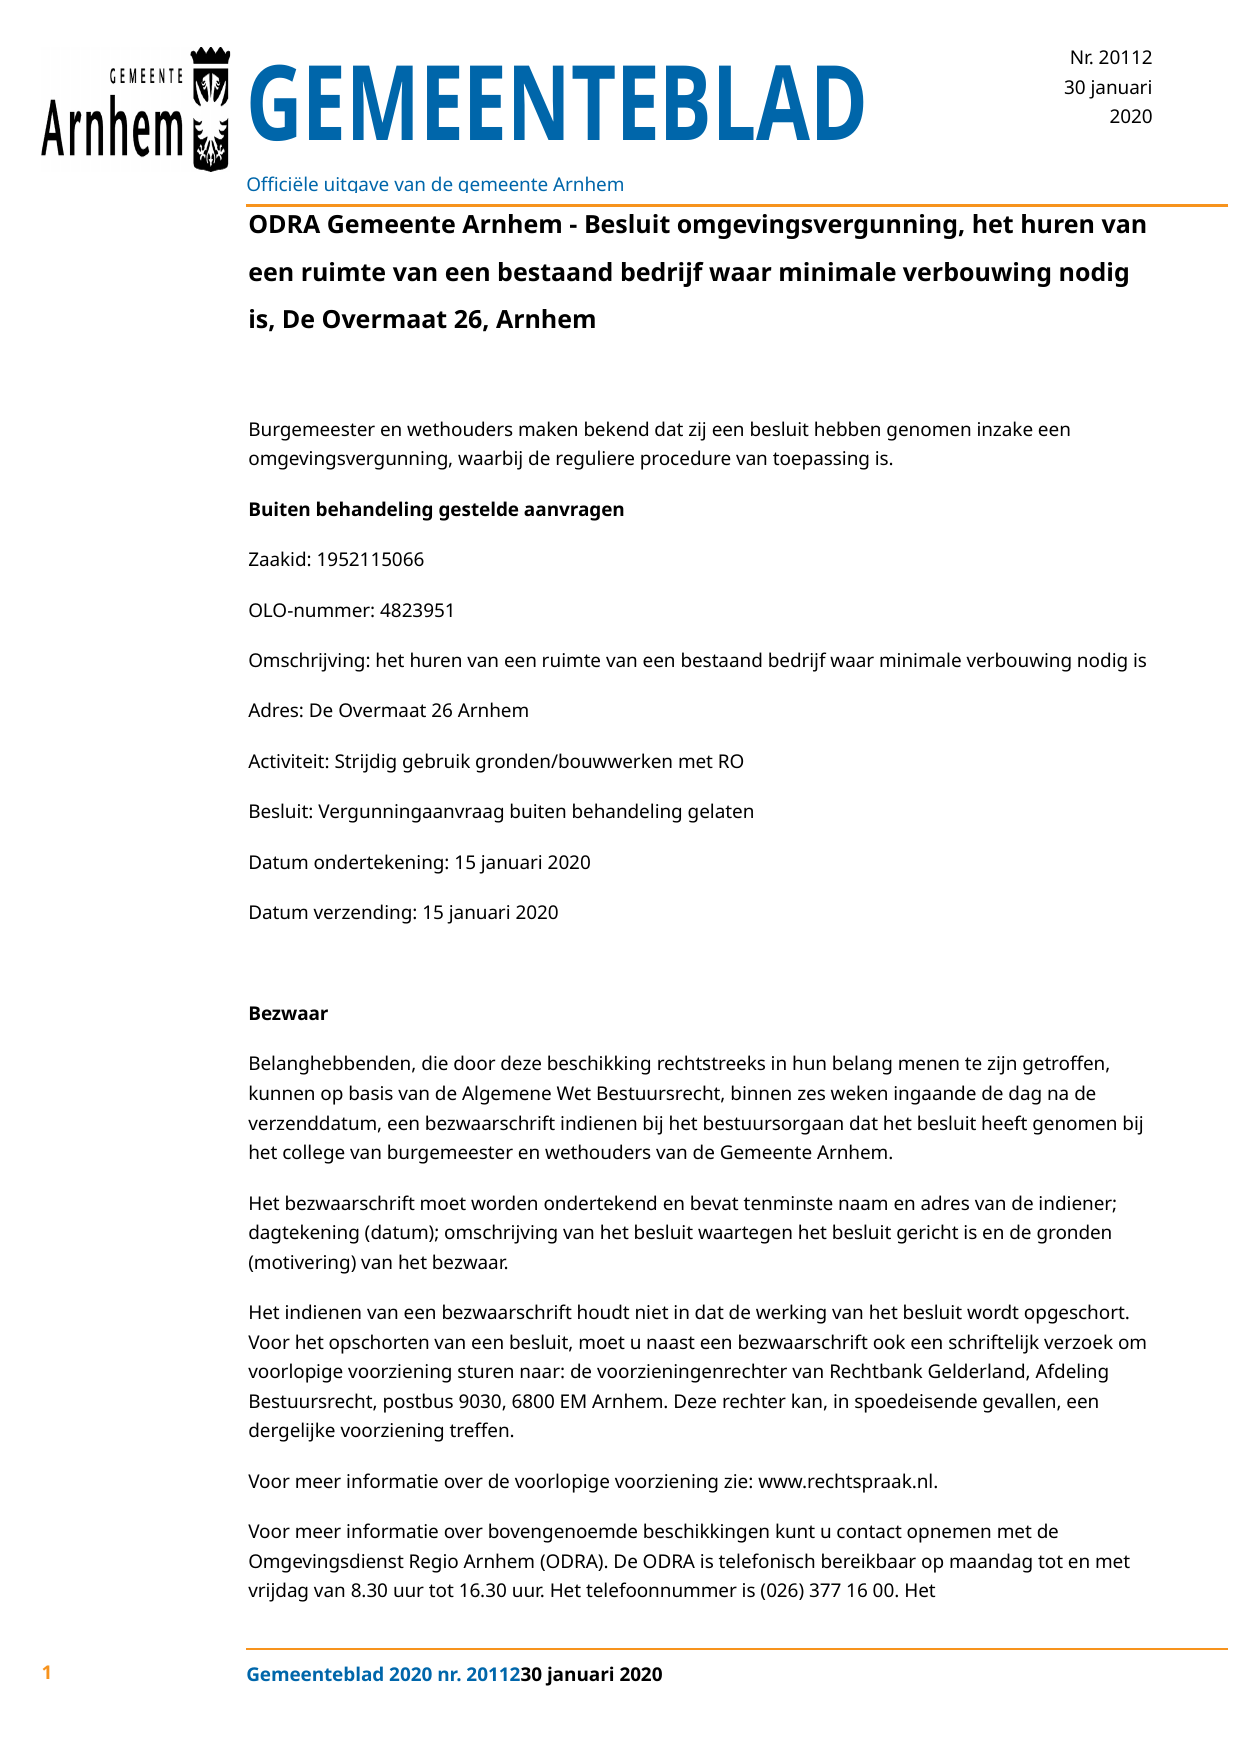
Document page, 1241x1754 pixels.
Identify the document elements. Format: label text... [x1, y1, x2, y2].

picture [41, 47, 231, 172]
text Datum verzending: 15 januari 2020 [248, 899, 1152, 925]
text Het bezwaarschrift moet worden ondertekend en bevat tenminste naam en adres van de indiener; dagtekening (datum); omschrijving van het besluit waartegen het besluit gericht is en de gronden (motivering) van het bezwaar. [248, 1190, 1152, 1274]
text Voor meer informatie over bovengenoemde beschikkingen kunt u contact opnemen met de Omgevingsdienst Regio Arnhem (ODRA). De ODRA is telefonisch bereikbaar op maandag tot en met vrijdag van 8.30 uur tot 16.30 uur. Het telefoonnummer is (026) 377 16 00. Het [248, 1518, 1152, 1603]
text Burgemeester en wethouders maken bekend dat zij een besluit hebben genomen inzake een omgevingsvergunning, waarbij de reguliere procedure van toepassing is. [248, 416, 1152, 471]
text Belanghebbenden, die door deze beschikking rechtstreeks in hun belang menen te zijn getroffen, kunnen op basis van de Algemene Wet Bestuursrecht, binnen zes weken ingaande de dag na de verzenddatum, een bezwaarschrift indienen bij het bestuursorgaan dat het besluit heeft genomen bij het college van burgemeester en wethouders van de Gemeente Arnhem. [248, 1051, 1152, 1165]
text ODRA Gemeente Arnhem - Besluit omgevingsvergunning, het huren van een ruimte van een bestaand bedrijf waar minimale verbouwing nodig is, De Overmaat 26, Arnhem [248, 207, 1152, 336]
text OLO-nummer: 4823951 [248, 597, 1152, 622]
text Zaakid: 1952115066 [248, 546, 1152, 572]
text Besluit: Vergunningaanvraag buiten behandeling gelaten [248, 798, 1152, 824]
text Voor meer informatie over de voorlopige voorziening zie: www.rechtspraak.nl. [248, 1468, 1152, 1494]
text Buiten behandeling gestelde aanvragen [248, 496, 1152, 522]
text Datum ondertekening: 15 januari 2020 [248, 849, 1152, 874]
text Adres: De Overmaat 26 Arnhem [248, 698, 1152, 723]
text Activiteit: Strijdig gebruik gronden/bouwwerken met RO [248, 748, 1152, 774]
text Het indienen van een bezwaarschrift houdt niet in dat de werking van het besluit wordt opgeschort. Voor het opschorten van een besluit, moet u naast een bezwaarschrift ook een schriftelijk verzoek om voorlopige voorziening sturen naar: de voorzieningenrechter van Rechtbank Gelderland, Afdeling Bestuursrecht, postbus 9030, 6800 EM Arnhem. Deze rechter kan, in spoedeisende gevallen, een dergelijke voorziening treffen. [248, 1299, 1152, 1443]
text Bezwaar [248, 1000, 1152, 1026]
text Omschrijving: het huren van een ruimte van een bestaand bedrijf waar minimale verbouwing nodig is [248, 647, 1152, 673]
